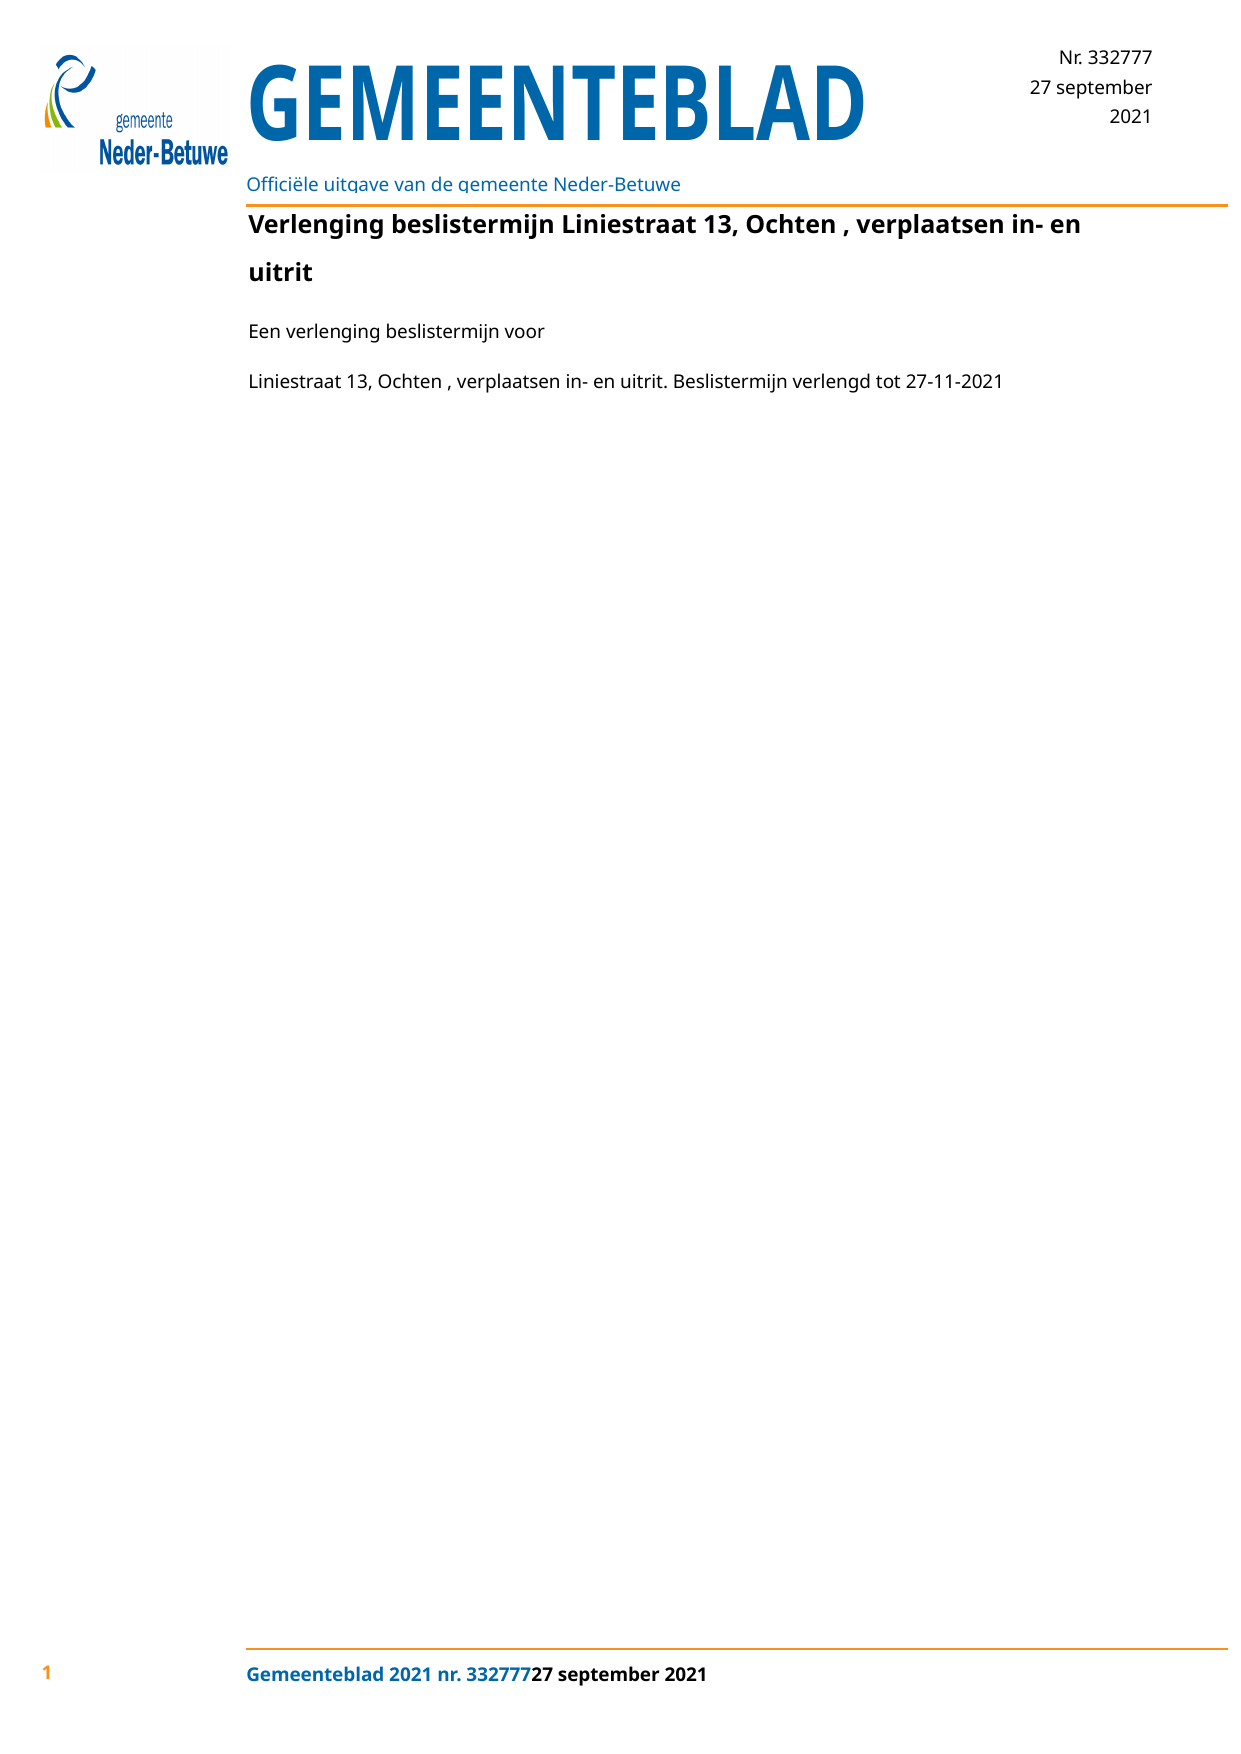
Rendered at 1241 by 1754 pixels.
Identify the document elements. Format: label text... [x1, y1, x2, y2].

text Liniestraat 13, Ochten , verplaatsen in- en uitrit. Beslistermijn verlengd tot 27-11-2021 [248, 368, 1152, 394]
text Verlenging beslistermijn Liniestraat 13, Ochten , verplaatsen in- en uitrit [248, 207, 1152, 288]
text Een verlenging beslistermijn voor [248, 318, 1152, 344]
picture [41, 47, 231, 172]
